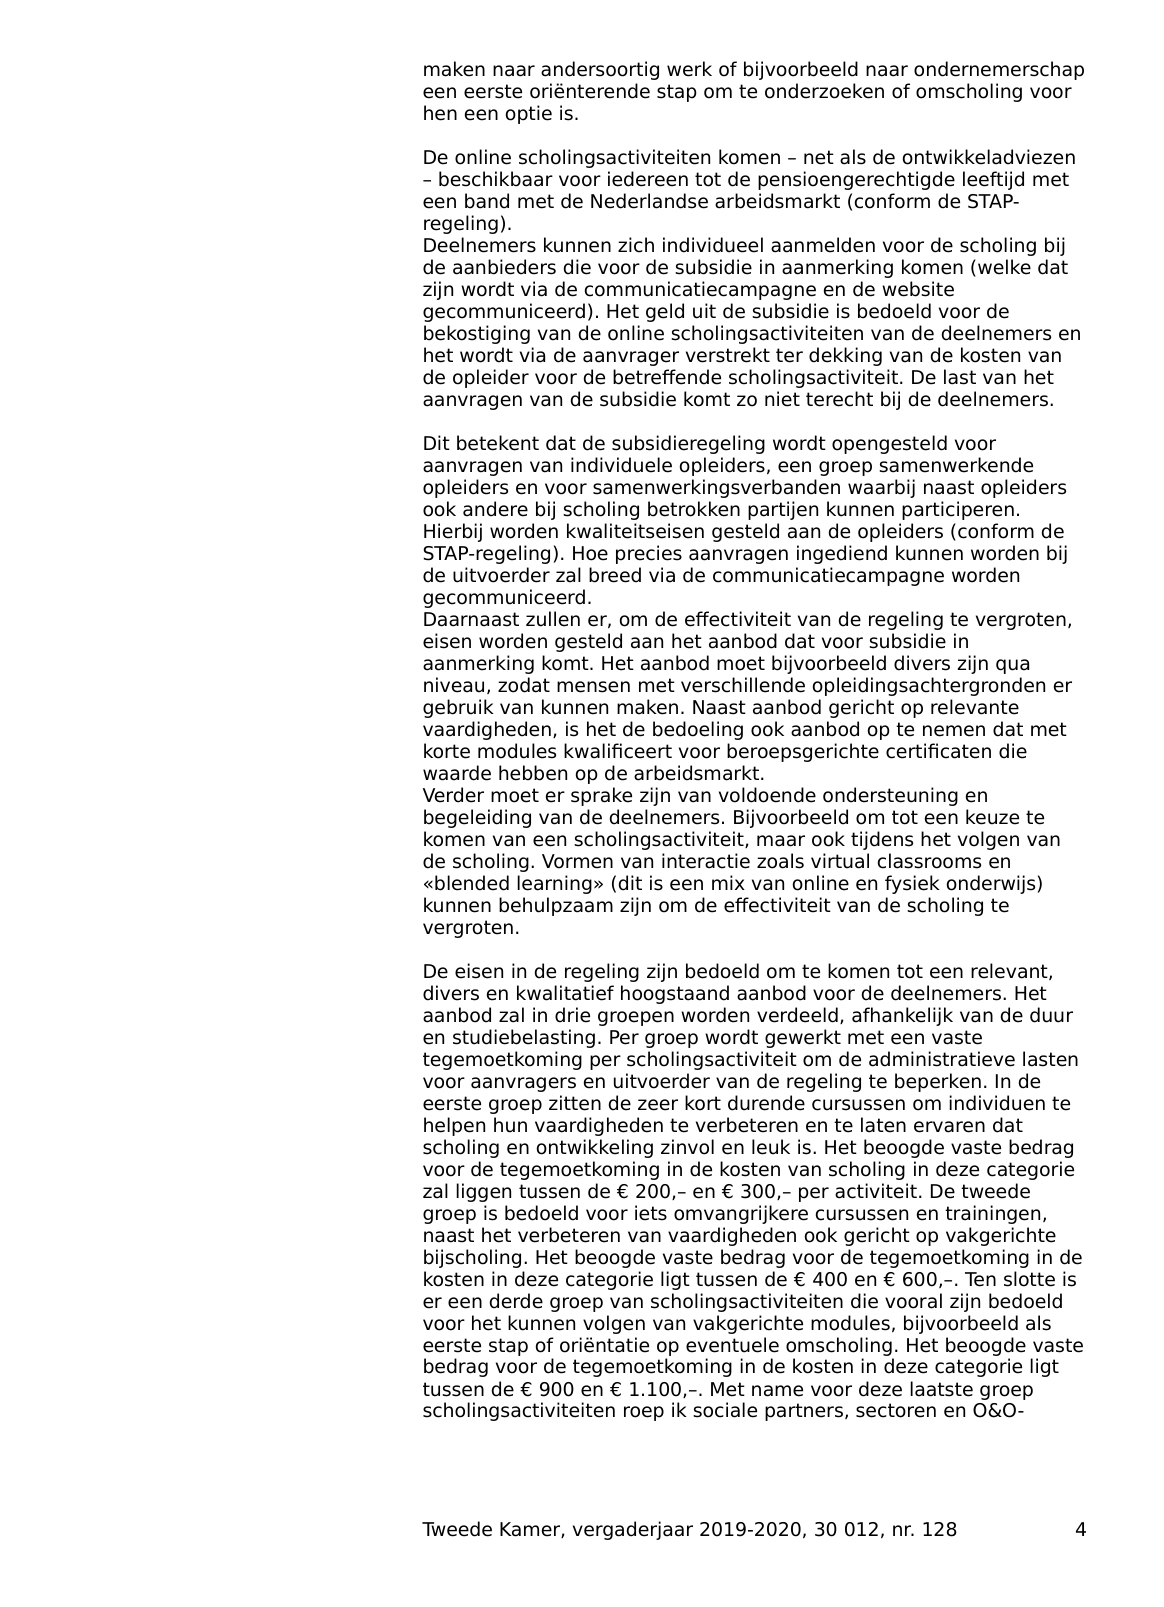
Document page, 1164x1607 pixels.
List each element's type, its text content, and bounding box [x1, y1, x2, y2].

text Verder moet er sprake zijn van voldoende ondersteuning en begeleiding van de deelnemers. Bijvoorbeeld om tot een keuze te komen van een scholingsactiviteit, maar ook tijdens het volgen van de scholing. Vormen van interactie zoals virtual classrooms en «blended learning» (dit is een mix van online en fysiek onderwijs) kunnen behulpzaam zijn om de effectiviteit van de scholing te vergroten. [422, 785, 1087, 939]
text De online scholingsactiviteiten komen – net als de ontwikkeladviezen – beschikbaar voor iedereen tot de pensioengerechtigde leeftijd met een band met de Nederlandse arbeidsmarkt (conform de STAP-regeling). [422, 147, 1087, 235]
text Deelnemers kunnen zich individueel aanmelden voor de scholing bij de aanbieders die voor de subsidie in aanmerking komen (welke dat zijn wordt via de communicatiecampagne en de website gecommuniceerd). Het geld uit de subsidie is bedoeld voor de bekostiging van de online scholingsactiviteiten van de deelnemers en het wordt via de aanvrager verstrekt ter dekking van de kosten van de opleider voor de betreffende scholingsactiviteit. De last van het aanvragen van de subsidie komt zo niet terecht bij de deelnemers. [422, 235, 1087, 411]
text Dit betekent dat de subsidieregeling wordt opengesteld voor aanvragen van individuele opleiders, een groep samenwerkende opleiders en voor samenwerkingsverbanden waarbij naast opleiders ook andere bij scholing betrokken partijen kunnen participeren. Hierbij worden kwaliteitseisen gesteld aan de opleiders (conform de STAP-regeling). Hoe precies aanvragen ingediend kunnen worden bij de uitvoerder zal breed via de communicatiecampagne worden gecommuniceerd. [422, 433, 1087, 609]
text Daarnaast zullen er, om de effectiviteit van de regeling te vergroten, eisen worden gesteld aan het aanbod dat voor subsidie in aanmerking komt. Het aanbod moet bijvoorbeeld divers zijn qua niveau, zodat mensen met verschillende opleidingsachtergronden er gebruik van kunnen maken. Naast aanbod gericht op relevante vaardigheden, is het de bedoeling ook aanbod op te nemen dat met korte modules kwalificeert voor beroepsgerichte certificaten die waarde hebben op de arbeidsmarkt. [422, 609, 1087, 785]
text De eisen in de regeling zijn bedoeld om te komen tot een relevant, divers en kwalitatief hoogstaand aanbod voor de deelnemers. Het aanbod zal in drie groepen worden verdeeld, afhankelijk van de duur en studiebelasting. Per groep wordt gewerkt met een vaste tegemoetkoming per scholingsactiviteit om de administratieve lasten voor aanvragers en uitvoerder van de regeling te beperken. In de eerste groep zitten de zeer kort durende cursussen om individuen te helpen hun vaardigheden te verbeteren en te laten ervaren dat scholing en ontwikkeling zinvol en leuk is. Het beoogde vaste bedrag voor de tegemoetkoming in de kosten van scholing in deze categorie zal liggen tussen de € 200,– en € 300,– per activiteit. De tweede groep is bedoeld voor iets omvangrijkere cursussen en trainingen, naast het verbeteren van vaardigheden ook gericht op vakgerichte bijscholing. Het beoogde vaste bedrag voor de tegemoetkoming in de kosten in deze categorie ligt tussen de € 400 en € 600,–. Ten slotte is er een derde groep van scholingsactiviteiten die vooral zijn bedoeld voor het kunnen volgen van vakgerichte modules, bijvoorbeeld als eerste stap of oriëntatie op eventuele omscholing. Het beoogde vaste bedrag voor de tegemoetkoming in de kosten in deze categorie ligt tussen de € 900 en € 1.100,–. Met name voor deze laatste groep scholingsactiviteiten roep ik sociale partners, sectoren en O&O- [422, 961, 1087, 1422]
text maken naar andersoortig werk of bijvoorbeeld naar ondernemerschap een eerste oriënterende stap om te onderzoeken of omscholing voor hen een optie is. [422, 59, 1087, 125]
